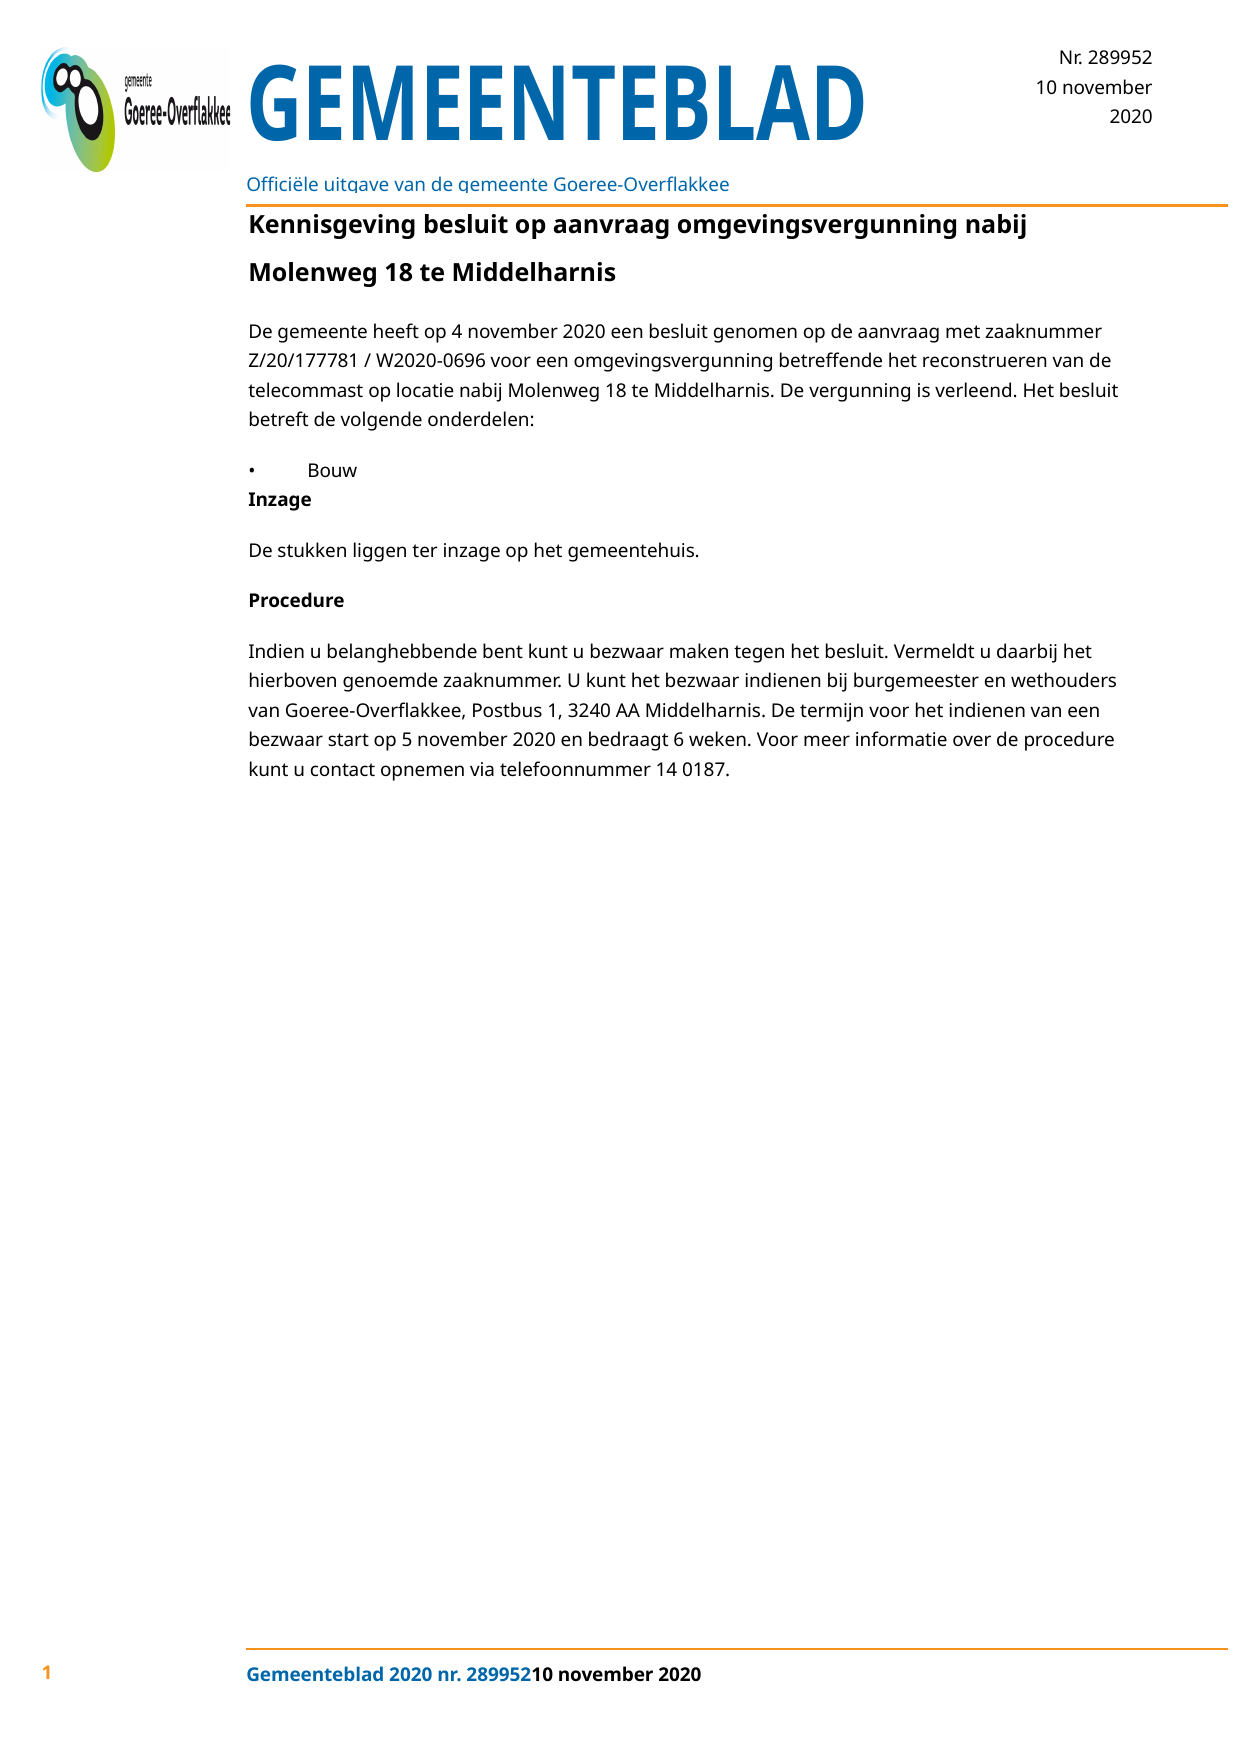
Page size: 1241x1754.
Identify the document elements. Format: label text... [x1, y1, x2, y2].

text Procedure [248, 587, 1152, 613]
text De gemeente heeft op 4 november 2020 een besluit genomen op de aanvraag met zaaknummer Z/20/177781 / W2020-0696 voor een omgevingsvergunning betreffende het reconstrueren van de telecommast op locatie nabij Molenweg 18 te Middelharnis. De vergunning is verleend. Het besluit betreft de volgende onderdelen: [248, 318, 1152, 432]
text Indien u belanghebbende bent kunt u bezwaar maken tegen het besluit. Vermeldt u daarbij het hierboven genoemde zaaknummer. U kunt het bezwaar indienen bij burgemeester en wethouders van Goeree-Overflakkee, Postbus 1, 3240 AA Middelharnis. De termijn voor het indienen van een bezwaar start op 5 november 2020 en bedraagt 6 weken. Voor meer informatie over de procedure kunt u contact opnemen via telefoonnummer 14 0187. [248, 638, 1152, 782]
list Bouw [248, 457, 1152, 483]
text De stukken liggen ter inzage op het gemeentehuis. [248, 537, 1152, 563]
text Inzage [248, 487, 1152, 512]
picture [41, 47, 231, 172]
text Kennisgeving besluit op aanvraag omgevingsvergunning nabij Molenweg 18 te Middelharnis [248, 207, 1152, 288]
